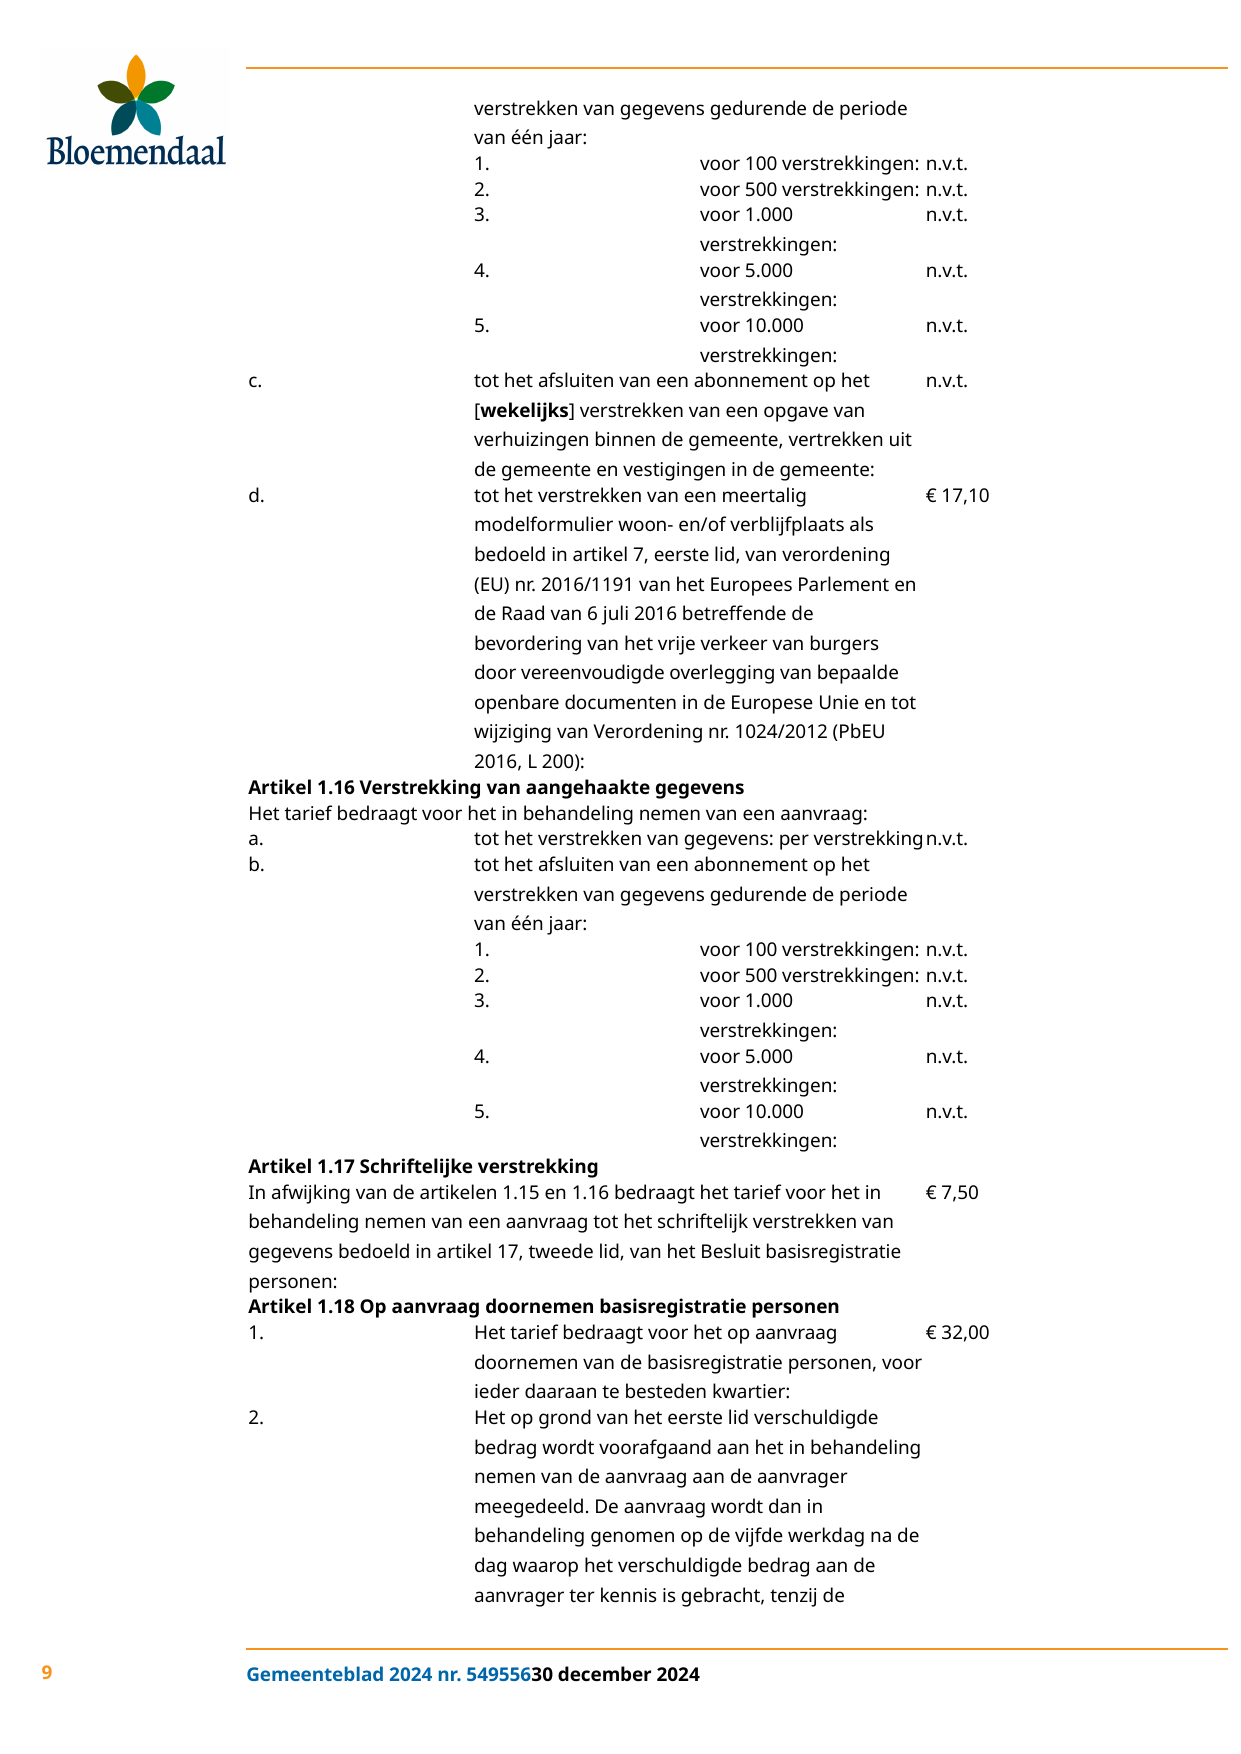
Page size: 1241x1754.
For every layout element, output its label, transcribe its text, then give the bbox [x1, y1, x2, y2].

table_cell tot het verstrekken van een meertalig modelformulier woon- en/of verblijfplaats als bedoeld in artikel 7, eerste lid, van verordening (EU) nr. 2016/1191 van het Europees Parlement en de Raad van 6 juli 2016 betreffende de bevordering van het vrije verkeer van burgers door vereenvoudigde overlegging van bepaalde openbare documenten in de Europese Unie en tot wijziging van Verordening nr. 1024/2012 (PbEU 2016, L 200): [474, 482, 926, 774]
table_cell [248, 988, 474, 1043]
table_cell 2. [248, 1404, 474, 1607]
table_cell [248, 150, 474, 176]
table_cell n.v.t. [926, 1043, 1152, 1098]
table_cell n.v.t. [926, 176, 1152, 202]
table_cell voor 10.000 verstrekkingen: [700, 312, 926, 367]
table_cell In afwijking van de artikelen 1.15 en 1.16 bedraagt het tarief voor het in behandeling nemen van een aanvraag tot het schriftelijk verstrekken van gegevens bedoeld in artikel 17, tweede lid, van het Besluit basisregistratie personen: [248, 1179, 926, 1294]
table_cell n.v.t. [926, 1098, 1152, 1153]
table_cell Artikel 1.17 Schriftelijke verstrekking [248, 1154, 926, 1179]
table_cell n.v.t. [926, 936, 1152, 962]
table_cell n.v.t. [926, 962, 1152, 987]
table_cell 2. [474, 176, 700, 202]
table_cell 1. [474, 936, 700, 962]
table_cell voor 100 verstrekkingen: [700, 936, 926, 962]
table_cell voor 500 verstrekkingen: [700, 962, 926, 987]
table_cell 3. [474, 202, 700, 257]
table_cell Het tarief bedraagt voor het op aanvraag doornemen van de basisregistratie personen, voor ieder daaraan te besteden kwartier: [474, 1319, 926, 1404]
table_cell Artikel 1.18 Op aanvraag doornemen basisregistratie personen [248, 1294, 926, 1319]
table_cell [926, 1404, 1152, 1607]
table_cell voor 5.000 verstrekkingen: [700, 1043, 926, 1098]
table_cell voor 1.000 verstrekkingen: [700, 988, 926, 1043]
table_cell voor 100 verstrekkingen: [700, 150, 926, 176]
table_cell € 17,10 [926, 482, 1152, 774]
table_cell b. [248, 851, 474, 936]
table_cell 4. [474, 1043, 700, 1098]
table_cell n.v.t. [926, 150, 1152, 176]
table_cell [926, 800, 1152, 825]
table_cell Artikel 1.16 Verstrekking van aangehaakte gegevens [248, 774, 926, 800]
table_cell tot het verstrekken van gegevens: per verstrekking [474, 825, 926, 851]
table_cell n.v.t. [926, 988, 1152, 1043]
table_cell Het op grond van het eerste lid verschuldigde bedrag wordt voorafgaand aan het in behandeling nemen van de aanvraag aan de aanvrager meegedeeld. De aanvraag wordt dan in behandeling genomen op de vijfde werkdag na de dag waarop het verschuldigde bedrag aan de aanvrager ter kennis is gebracht, tenzij de [474, 1404, 926, 1607]
table_cell 1. [248, 1319, 474, 1404]
table_cell 2. [474, 962, 700, 987]
table_cell verstrekken van gegevens gedurende de periode van één jaar: [474, 95, 926, 150]
table_cell [248, 936, 474, 962]
table_cell d. [248, 482, 474, 774]
table_cell € 32,00 [926, 1319, 1152, 1404]
table_cell [926, 1294, 1152, 1319]
table_cell tot het afsluiten van een abonnement op het [wekelijks] verstrekken van een opgave van verhuizingen binnen de gemeente, vertrekken uit de gemeente en vestigingen in de gemeente: [474, 368, 926, 482]
table_cell 4. [474, 257, 700, 312]
picture [41, 47, 231, 172]
table_cell voor 10.000 verstrekkingen: [700, 1098, 926, 1153]
table_cell 3. [474, 988, 700, 1043]
table_cell [248, 257, 474, 312]
table_cell n.v.t. [926, 257, 1152, 312]
table_cell voor 500 verstrekkingen: [700, 176, 926, 202]
table_cell a. [248, 825, 474, 851]
table_cell [248, 312, 474, 367]
table_cell [248, 176, 474, 202]
table_cell [248, 1098, 474, 1153]
table_cell 5. [474, 1098, 700, 1153]
table_cell [248, 202, 474, 257]
table_cell [926, 851, 1152, 936]
table_cell 1. [474, 150, 700, 176]
table_cell € 7,50 [926, 1179, 1152, 1294]
table_cell 5. [474, 312, 700, 367]
table_cell n.v.t. [926, 825, 1152, 851]
table_cell [248, 962, 474, 987]
table_cell n.v.t. [926, 312, 1152, 367]
table_cell n.v.t. [926, 368, 1152, 482]
table_cell c. [248, 368, 474, 482]
table_cell n.v.t. [926, 202, 1152, 257]
table_cell Het tarief bedraagt voor het in behandeling nemen van een aanvraag: [248, 800, 926, 825]
table_cell [248, 95, 474, 150]
table_cell voor 1.000 verstrekkingen: [700, 202, 926, 257]
table_cell [926, 1154, 1152, 1179]
table_cell [248, 1043, 474, 1098]
table_cell [926, 774, 1152, 800]
table_cell tot het afsluiten van een abonnement op het verstrekken van gegevens gedurende de periode van één jaar: [474, 851, 926, 936]
table_cell [926, 95, 1152, 150]
table_cell voor 5.000 verstrekkingen: [700, 257, 926, 312]
